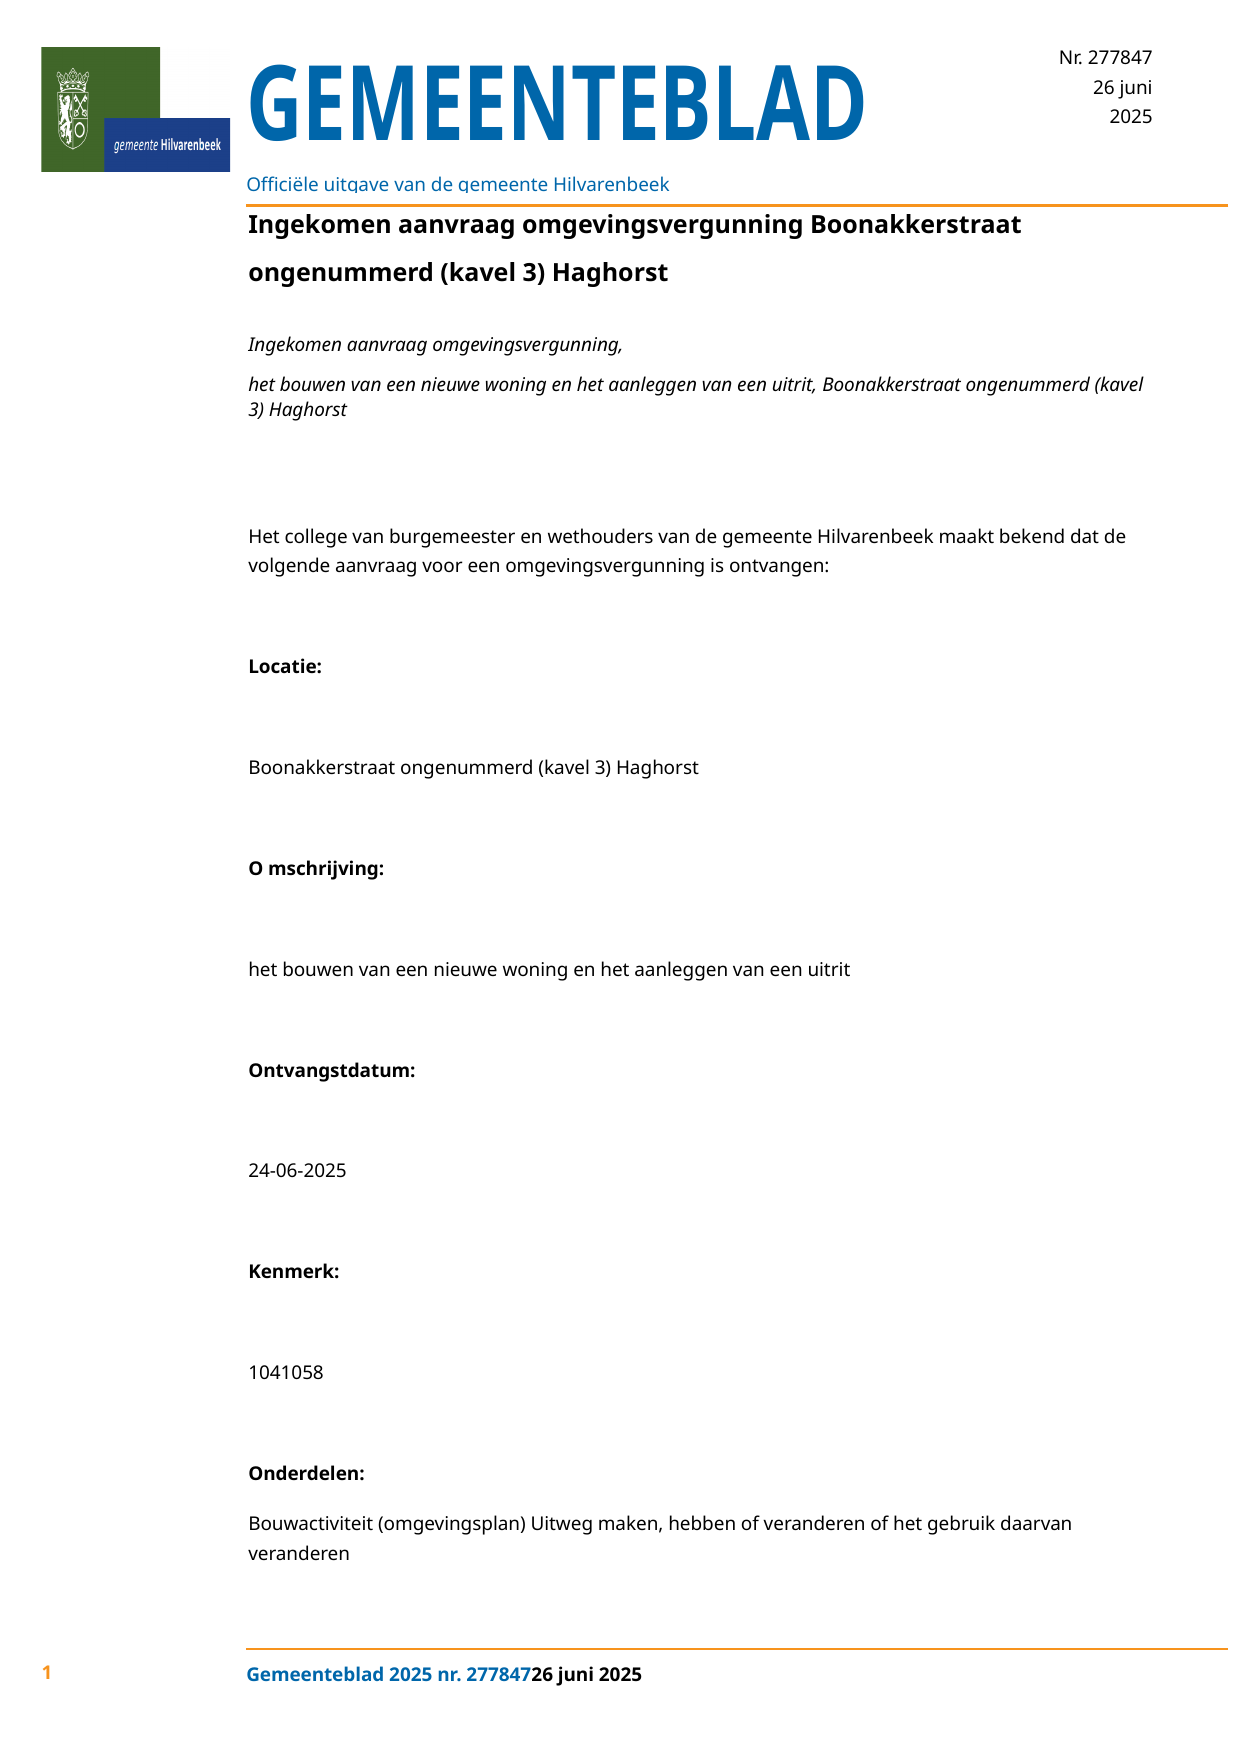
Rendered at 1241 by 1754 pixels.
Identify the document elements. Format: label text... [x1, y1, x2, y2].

text Bouwactiviteit (omgevingsplan) Uitweg maken, hebben of veranderen of het gebruik daarvan veranderen [248, 1511, 1152, 1566]
text O mschrijving: [248, 855, 1152, 881]
text Boonakkerstraat ongenummerd (kavel 3) Haghorst [248, 754, 1152, 780]
text het bouwen van een nieuwe woning en het aanleggen van een uitrit [248, 956, 1152, 982]
text Onderdelen: [248, 1460, 1152, 1486]
text het bouwen van een nieuwe woning en het aanleggen van een uitrit, Boonakkerstraat ongenummerd (kavel 3) Haghorst [248, 371, 1152, 422]
text 1041058 [248, 1359, 1152, 1385]
text 24-06-2025 [248, 1158, 1152, 1183]
text Ontvangstdatum: [248, 1057, 1152, 1082]
text Kenmerk: [248, 1258, 1152, 1284]
text Ingekomen aanvraag omgevingsvergunning, [248, 331, 1152, 357]
picture [41, 47, 231, 172]
text Locatie: [248, 653, 1152, 679]
text Het college van burgemeester en wethouders van de gemeente Hilvarenbeek maakt bekend dat de volgende aanvraag voor een omgevingsvergunning is ontvangen: [248, 523, 1152, 578]
text Ingekomen aanvraag omgevingsvergunning Boonakkerstraat ongenummerd (kavel 3) Haghorst [248, 207, 1152, 288]
